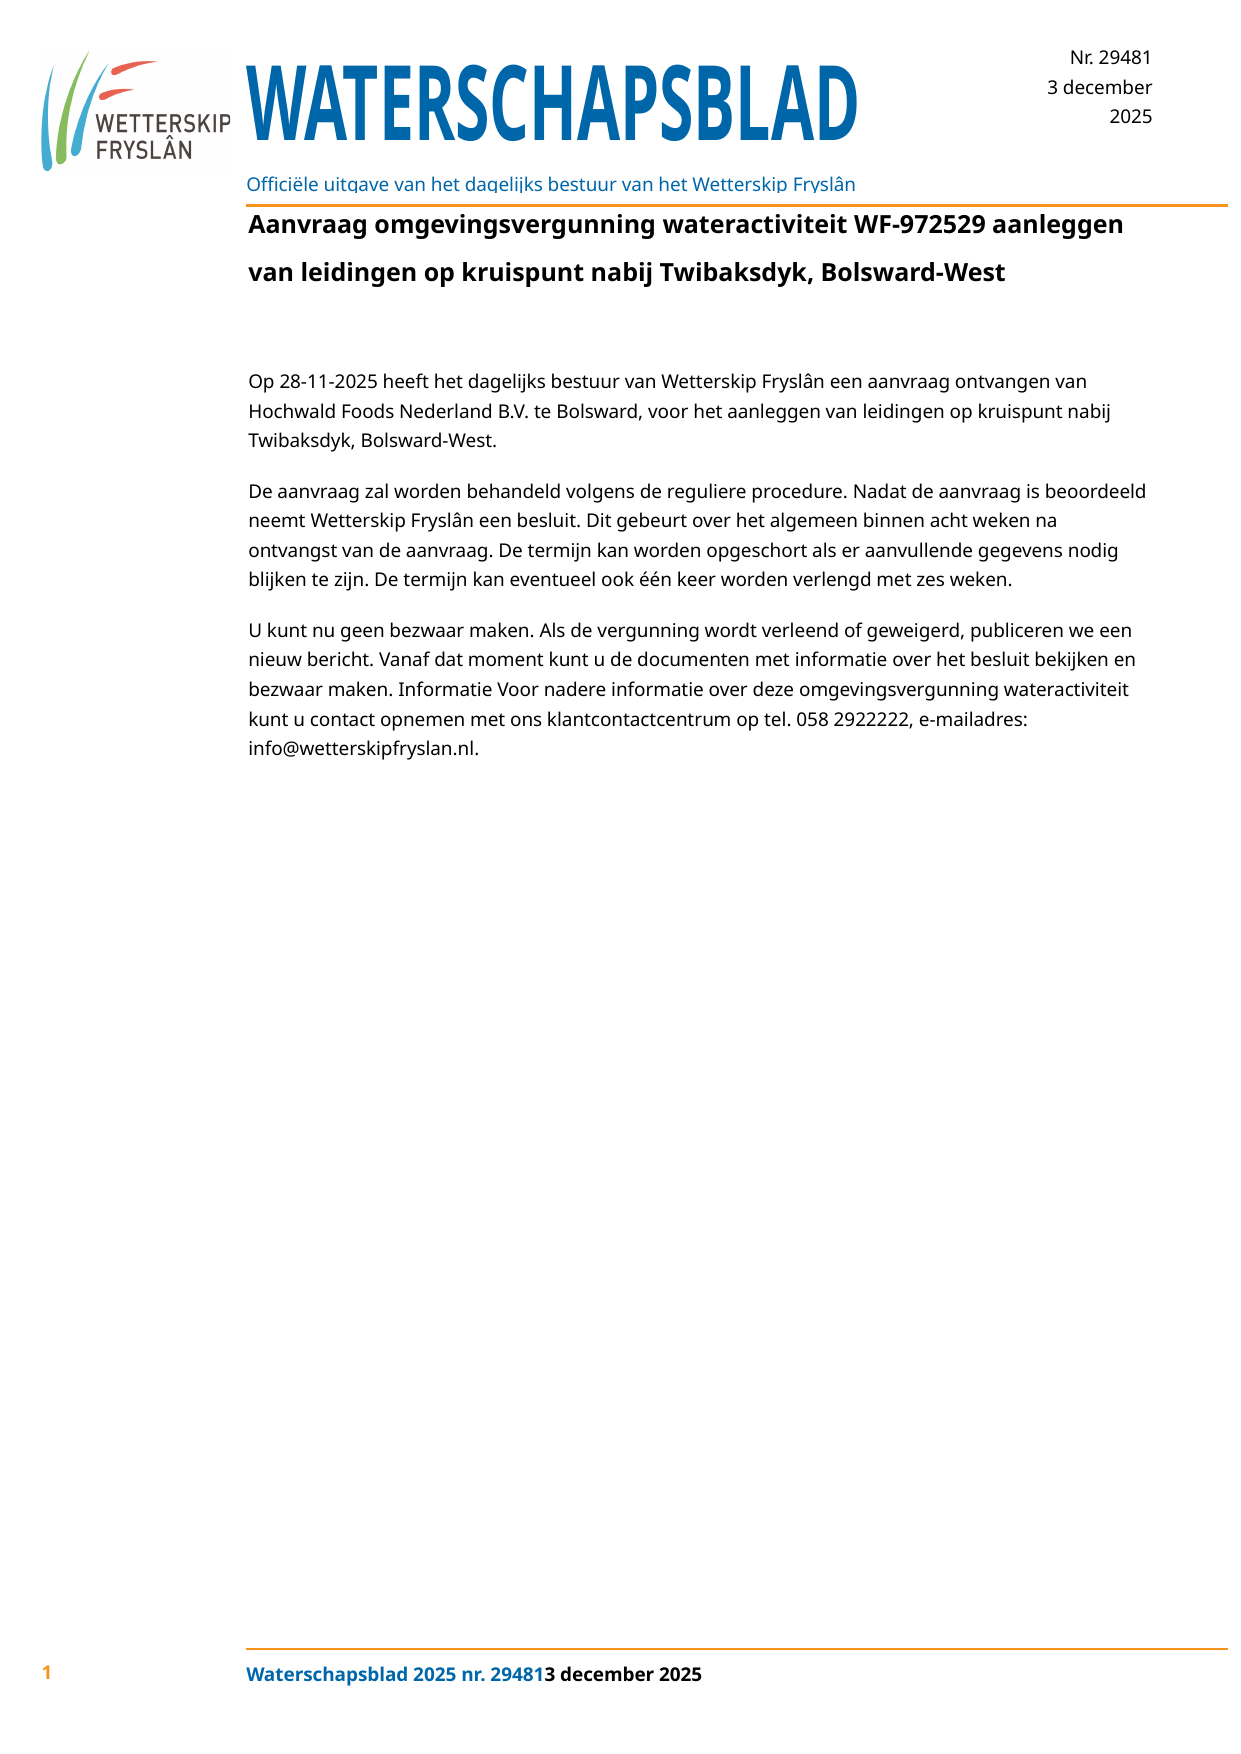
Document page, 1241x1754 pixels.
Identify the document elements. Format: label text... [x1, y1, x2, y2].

text Aanvraag omgevingsvergunning wateractiviteit WF-972529 aanleggen van leidingen op kruispunt nabij Twibaksdyk, Bolsward-West [248, 207, 1152, 288]
text Op 28-11-2025 heeft het dagelijks bestuur van Wetterskip Fryslân een aanvraag ontvangen van Hochwald Foods Nederland B.V. te Bolsward, voor het aanleggen van leidingen op kruispunt nabij Twibaksdyk, Bolsward-West. [248, 368, 1152, 453]
picture [41, 47, 231, 172]
text U kunt nu geen bezwaar maken. Als de vergunning wordt verleend of geweigerd, publiceren we een nieuw bericht. Vanaf dat moment kunt u de documenten met informatie over het besluit bekijken en bezwaar maken. Informatie Voor nadere informatie over deze omgevingsvergunning wateractiviteit kunt u contact opnemen met ons klantcontactcentrum op tel. 058 2922222, e-mailadres: info@wetterskipfryslan.nl. [248, 617, 1152, 761]
text De aanvraag zal worden behandeld volgens de reguliere procedure. Nadat de aanvraag is beoordeeld neemt Wetterskip Fryslân een besluit. Dit gebeurt over het algemeen binnen acht weken na ontvangst van de aanvraag. De termijn kan worden opgeschort als er aanvullende gegevens nodig blijken te zijn. De termijn kan eventueel ook één keer worden verlengd met zes weken. [248, 478, 1152, 592]
